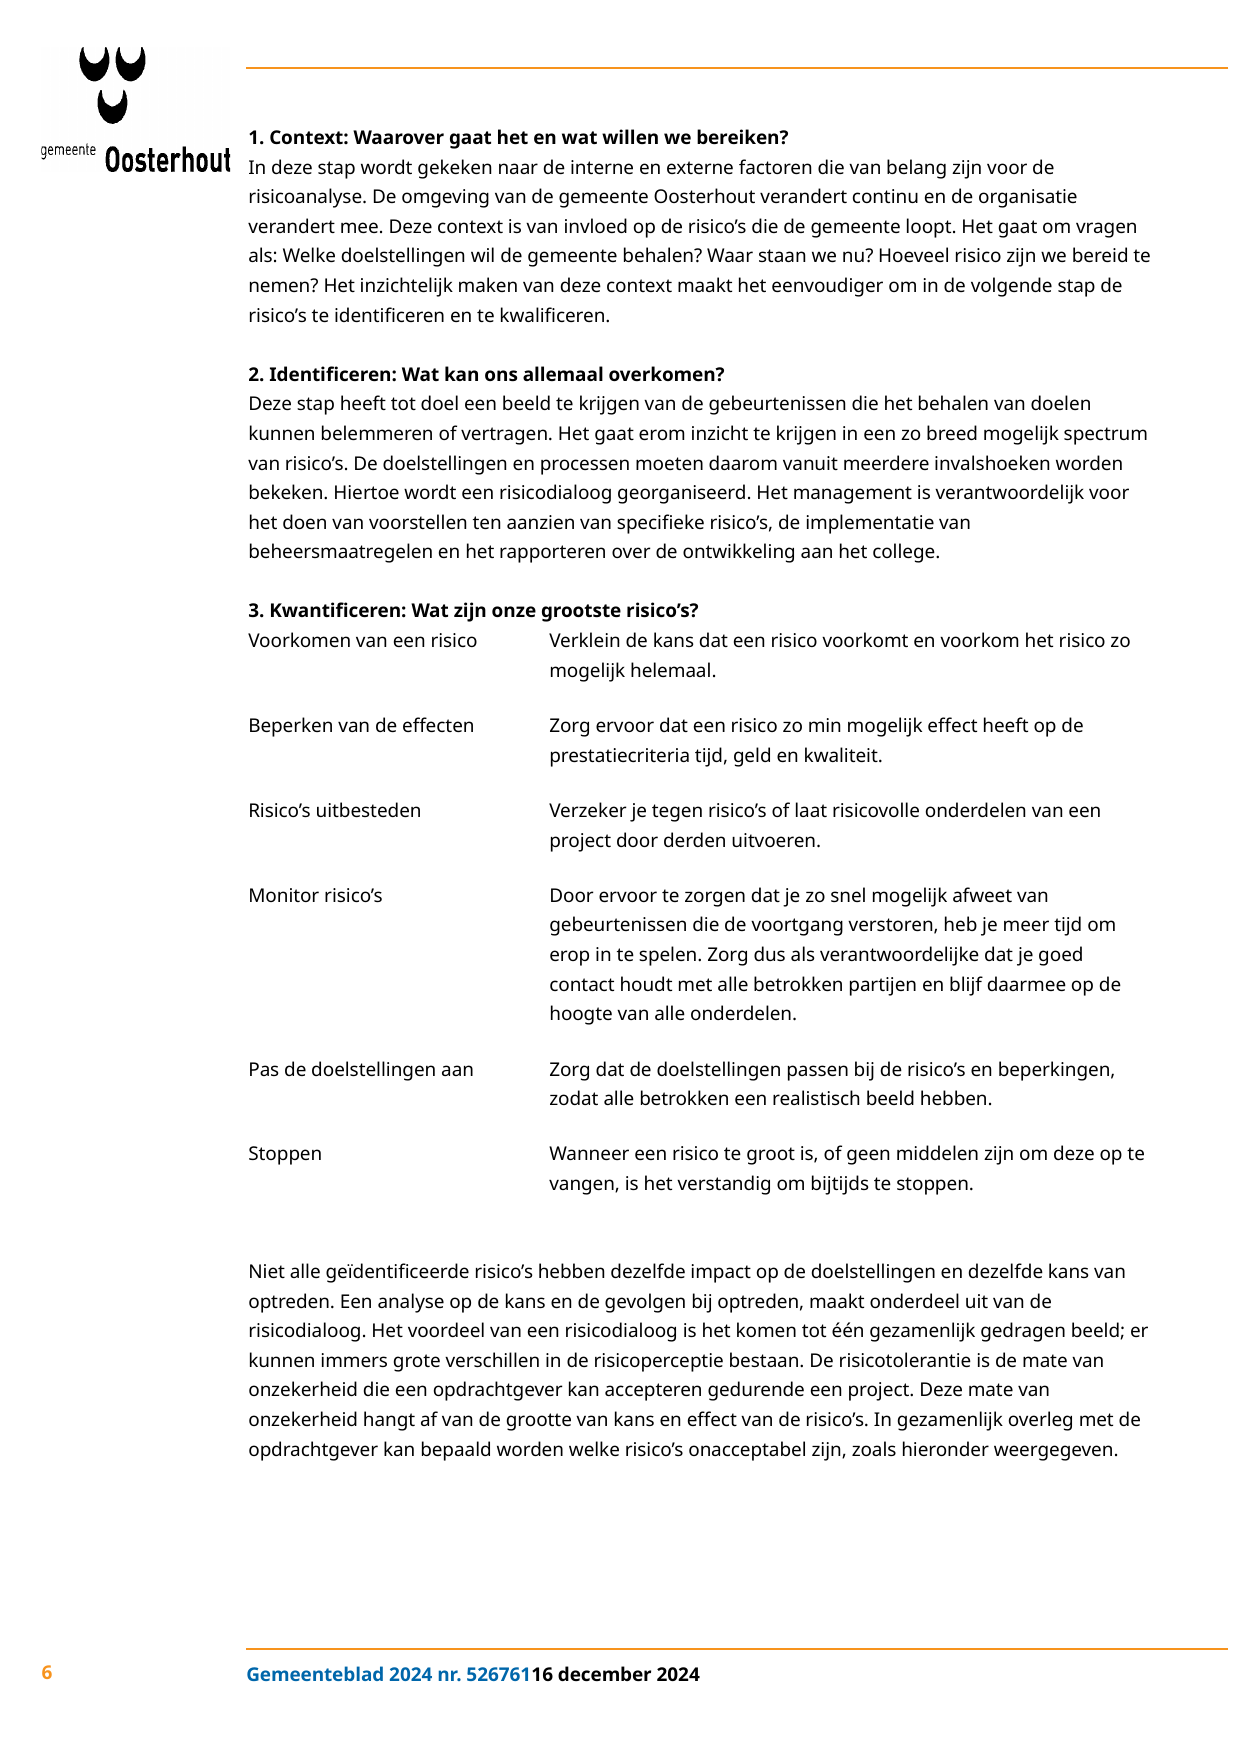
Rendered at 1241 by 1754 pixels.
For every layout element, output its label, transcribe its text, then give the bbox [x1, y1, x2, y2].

table_cell Door ervoor te zorgen dat je zo snel mogelijk afweet van gebeurtenissen die de voortgang verstoren, heb je meer tijd om erop in te spelen. Zorg dus als verantwoordelijke dat je goed contact houdt met alle betrokken partijen en blijf daarmee op de hoogte van alle onderdelen. [549, 882, 1152, 1056]
text Niet alle geïdentificeerde risico’s hebben dezelfde impact op de doelstellingen en dezelfde kans van optreden. Een analyse op de kans en de gevolgen bij optreden, maakt onderdeel uit van de risicodialoog. Het voordeel van een risicodialoog is het komen tot één gezamenlijk gedragen beeld; er kunnen immers grote verschillen in de risicoperceptie bestaan. De risicotolerantie is de mate van onzekerheid die een opdrachtgever kan accepteren gedurende een project. Deze mate van onzekerheid hangt af van de grootte van kans en effect van de risico’s. In gezamenlijk overleg met de opdrachtgever kan bepaald worden welke risico’s onacceptabel zijn, zoals hieronder weergegeven. [248, 1258, 1152, 1462]
table_cell Verzeker je tegen risico’s of laat risicovolle onderdelen van een project door derden uitvoeren. [549, 797, 1152, 882]
text 3. Kwantificeren: Wat zijn onze grootste risico’s? [248, 598, 1152, 623]
table_cell Stoppen [248, 1141, 549, 1226]
table_header Verklein de kans dat een risico voorkomt en voorkom het risico zo mogelijk helemaal. [549, 628, 1152, 712]
text Deze stap heeft tot doel een beeld te krijgen van de gebeurtenissen die het behalen van doelen kunnen belemmeren of vertragen. Het gaat erom inzicht te krijgen in een zo breed mogelijk spectrum van risico’s. De doelstellingen en processen moeten daarom vanuit meerdere invalshoeken worden bekeken. Hiertoe wordt een risicodialoog georganiseerd. Het management is verantwoordelijk voor het doen van voorstellen ten aanzien van specifieke risico’s, de implementatie van beheersmaatregelen en het rapporteren over de ontwikkeling aan het college. [248, 391, 1152, 564]
table_cell Beperken van de effecten [248, 712, 549, 797]
text 1. Context: Waarover gaat het en wat willen we bereiken? [248, 124, 1152, 150]
picture [41, 47, 231, 172]
text In deze stap wordt gekeken naar de interne en externe factoren die van belang zijn voor de risicoanalyse. De omgeving van de gemeente Oosterhout verandert continu en de organisatie verandert mee. Deze context is van invloed op de risico’s die de gemeente loopt. Het gaat om vragen als: Welke doelstellingen wil de gemeente behalen? Waar staan we nu? Hoeveel risico zijn we bereid te nemen? Het inzichtelijk maken van deze context maakt het eenvoudiger om in de volgende stap de risico’s te identificeren en te kwalificeren. [248, 154, 1152, 328]
table_cell Zorg ervoor dat een risico zo min mogelijk effect heeft op de prestatiecriteria tijd, geld en kwaliteit. [549, 712, 1152, 797]
table_cell Zorg dat de doelstellingen passen bij de risico’s en beperkingen, zodat alle betrokken een realistisch beeld hebben. [549, 1056, 1152, 1141]
table_cell Monitor risico’s [248, 882, 549, 1056]
table_cell Risico’s uitbesteden [248, 797, 549, 882]
table_header Voorkomen van een risico [248, 628, 549, 712]
table_cell Wanneer een risico te groot is, of geen middelen zijn om deze op te vangen, is het verstandig om bijtijds te stoppen. [549, 1141, 1152, 1226]
text 2. Identificeren: Wat kan ons allemaal overkomen? [248, 361, 1152, 387]
table_cell Pas de doelstellingen aan [248, 1056, 549, 1141]
